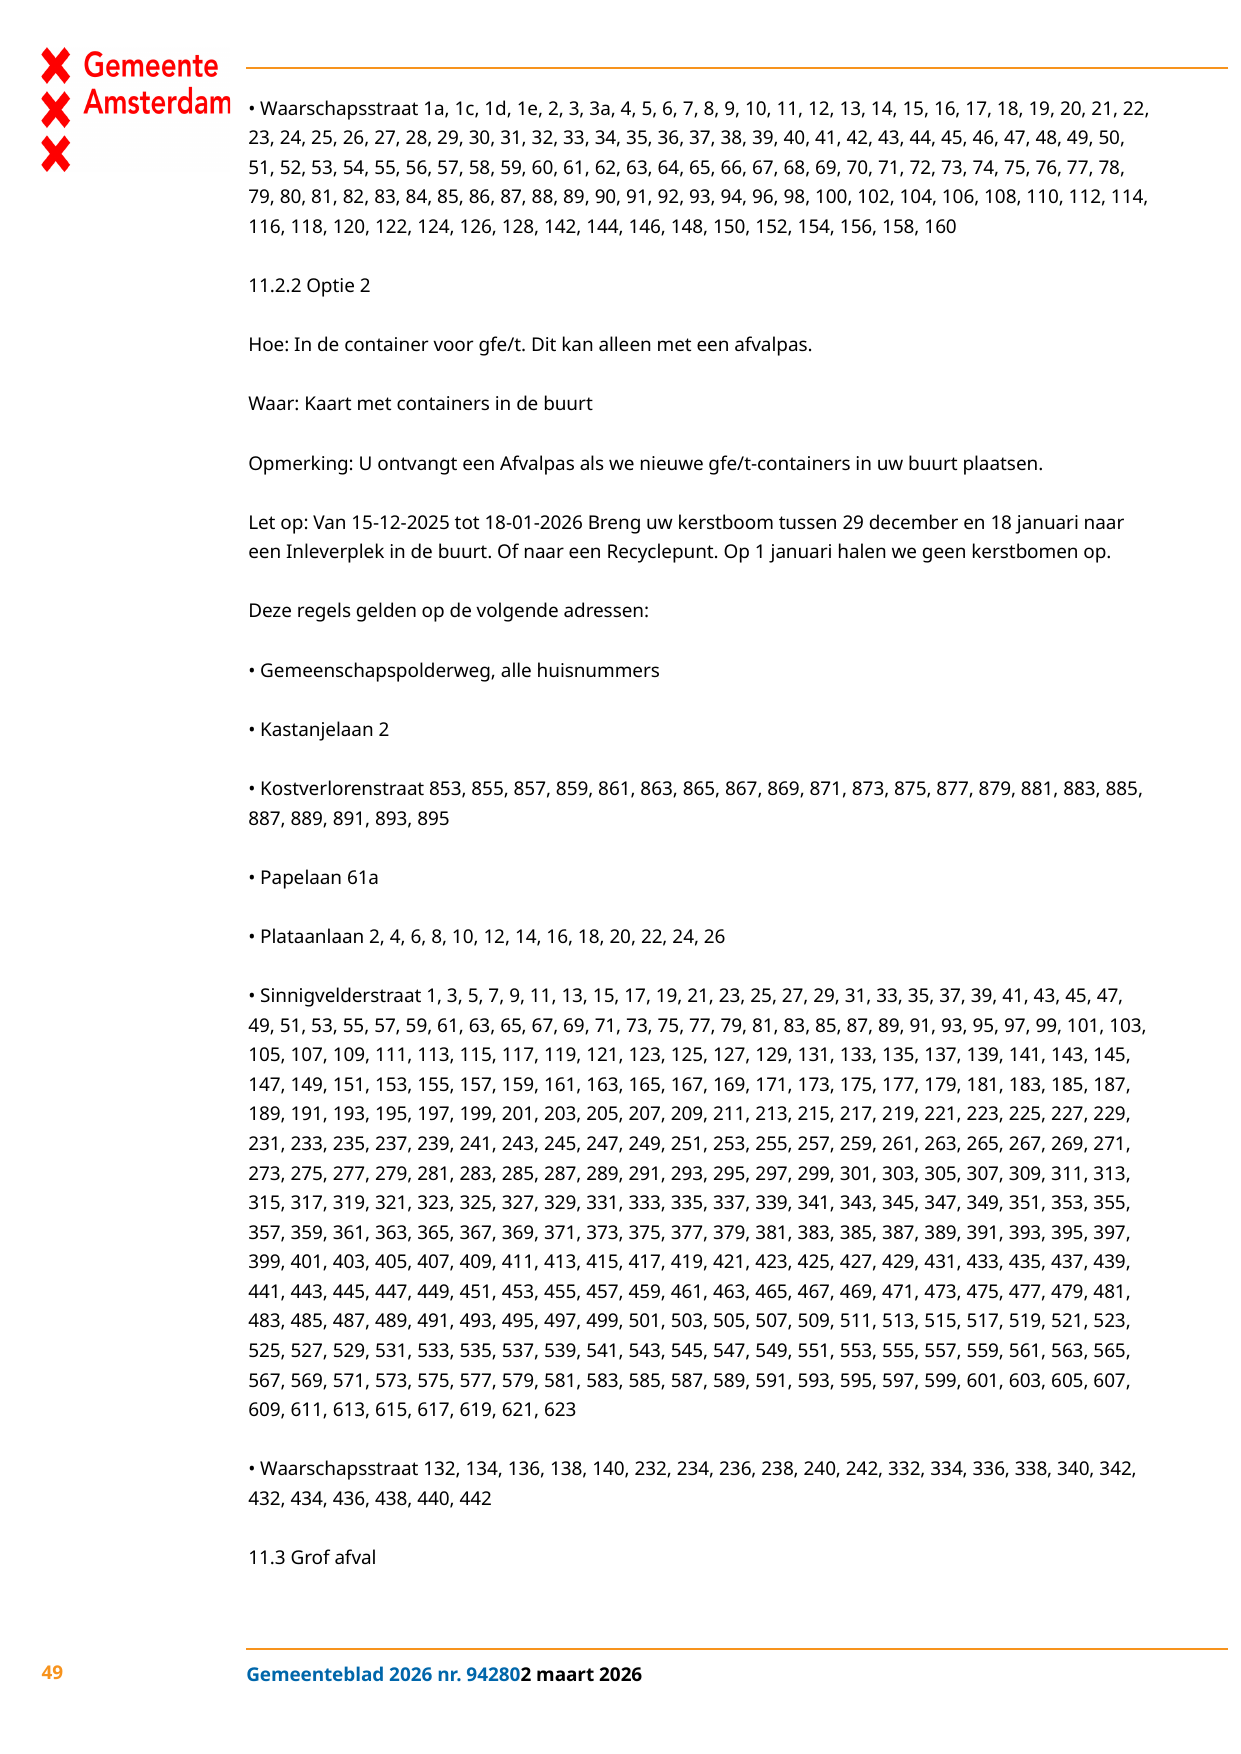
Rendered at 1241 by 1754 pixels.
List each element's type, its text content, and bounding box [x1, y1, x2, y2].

text • Gemeenschapspolderweg, alle huisnummers [248, 657, 1152, 683]
text Deze regels gelden op de volgende adressen: [248, 598, 1152, 623]
text Waar: Kaart met containers in de buurt [248, 391, 1152, 416]
text • Plataanlaan 2, 4, 6, 8, 10, 12, 14, 16, 18, 20, 22, 24, 26 [248, 923, 1152, 949]
text • Papelaan 61a [248, 864, 1152, 890]
text • Kastanjelaan 2 [248, 716, 1152, 742]
text • Waarschapsstraat 1a, 1c, 1d, 1e, 2, 3, 3a, 4, 5, 6, 7, 8, 9, 10, 11, 12, 13, 14, 15, 16, 17, 18, 19, 20, 21, 22, 23, 24, 25, 26, 27, 28, 29, 30, 31, 32, 33, 34, 35, 36, 37, 38, 39, 40, 41, 42, 43, 44, 45, 46, 47, 48, 49, 50, 51, 52, 53, 54, 55, 56, 57, 58, 59, 60, 61, 62, 63, 64, 65, 66, 67, 68, 69, 70, 71, 72, 73, 74, 75, 76, 77, 78, 79, 80, 81, 82, 83, 84, 85, 86, 87, 88, 89, 90, 91, 92, 93, 94, 96, 98, 100, 102, 104, 106, 108, 110, 112, 114, 116, 118, 120, 122, 124, 126, 128, 142, 144, 146, 148, 150, 152, 154, 156, 158, 160 [248, 95, 1152, 239]
text Opmerking: U ontvangt een Afvalpas als we nieuwe gfe/t-containers in uw buurt plaatsen. [248, 450, 1152, 476]
text • Waarschapsstraat 132, 134, 136, 138, 140, 232, 234, 236, 238, 240, 242, 332, 334, 336, 338, 340, 342, 432, 434, 436, 438, 440, 442 [248, 1456, 1152, 1511]
text • Kostverlorenstraat 853, 855, 857, 859, 861, 863, 865, 867, 869, 871, 873, 875, 877, 879, 881, 883, 885, 887, 889, 891, 893, 895 [248, 775, 1152, 831]
text 11.2.2 Optie 2 [248, 272, 1152, 298]
picture [41, 47, 231, 172]
text Let op: Van 15-12-2025 tot 18-01-2026 Breng uw kerstboom tussen 29 december en 18 januari naar een Inleverplek in de buurt. Of naar een Recyclepunt. Op 1 januari halen we geen kerstbomen op. [248, 509, 1152, 564]
text Hoe: In de container voor gfe/t. Dit kan alleen met een afvalpas. [248, 331, 1152, 357]
text • Sinnigvelderstraat 1, 3, 5, 7, 9, 11, 13, 15, 17, 19, 21, 23, 25, 27, 29, 31, 33, 35, 37, 39, 41, 43, 45, 47, 49, 51, 53, 55, 57, 59, 61, 63, 65, 67, 69, 71, 73, 75, 77, 79, 81, 83, 85, 87, 89, 91, 93, 95, 97, 99, 101, 103, 105, 107, 109, 111, 113, 115, 117, 119, 121, 123, 125, 127, 129, 131, 133, 135, 137, 139, 141, 143, 145, 147, 149, 151, 153, 155, 157, 159, 161, 163, 165, 167, 169, 171, 173, 175, 177, 179, 181, 183, 185, 187, 189, 191, 193, 195, 197, 199, 201, 203, 205, 207, 209, 211, 213, 215, 217, 219, 221, 223, 225, 227, 229, 231, 233, 235, 237, 239, 241, 243, 245, 247, 249, 251, 253, 255, 257, 259, 261, 263, 265, 267, 269, 271, 273, 275, 277, 279, 281, 283, 285, 287, 289, 291, 293, 295, 297, 299, 301, 303, 305, 307, 309, 311, 313, 315, 317, 319, 321, 323, 325, 327, 329, 331, 333, 335, 337, 339, 341, 343, 345, 347, 349, 351, 353, 355, 357, 359, 361, 363, 365, 367, 369, 371, 373, 375, 377, 379, 381, 383, 385, 387, 389, 391, 393, 395, 397, 399, 401, 403, 405, 407, 409, 411, 413, 415, 417, 419, 421, 423, 425, 427, 429, 431, 433, 435, 437, 439, 441, 443, 445, 447, 449, 451, 453, 455, 457, 459, 461, 463, 465, 467, 469, 471, 473, 475, 477, 479, 481, 483, 485, 487, 489, 491, 493, 495, 497, 499, 501, 503, 505, 507, 509, 511, 513, 515, 517, 519, 521, 523, 525, 527, 529, 531, 533, 535, 537, 539, 541, 543, 545, 547, 549, 551, 553, 555, 557, 559, 561, 563, 565, 567, 569, 571, 573, 575, 577, 579, 581, 583, 585, 587, 589, 591, 593, 595, 597, 599, 601, 603, 605, 607, 609, 611, 613, 615, 617, 619, 621, 623 [248, 982, 1152, 1422]
text 11.3 Grof afval [248, 1544, 1152, 1570]
